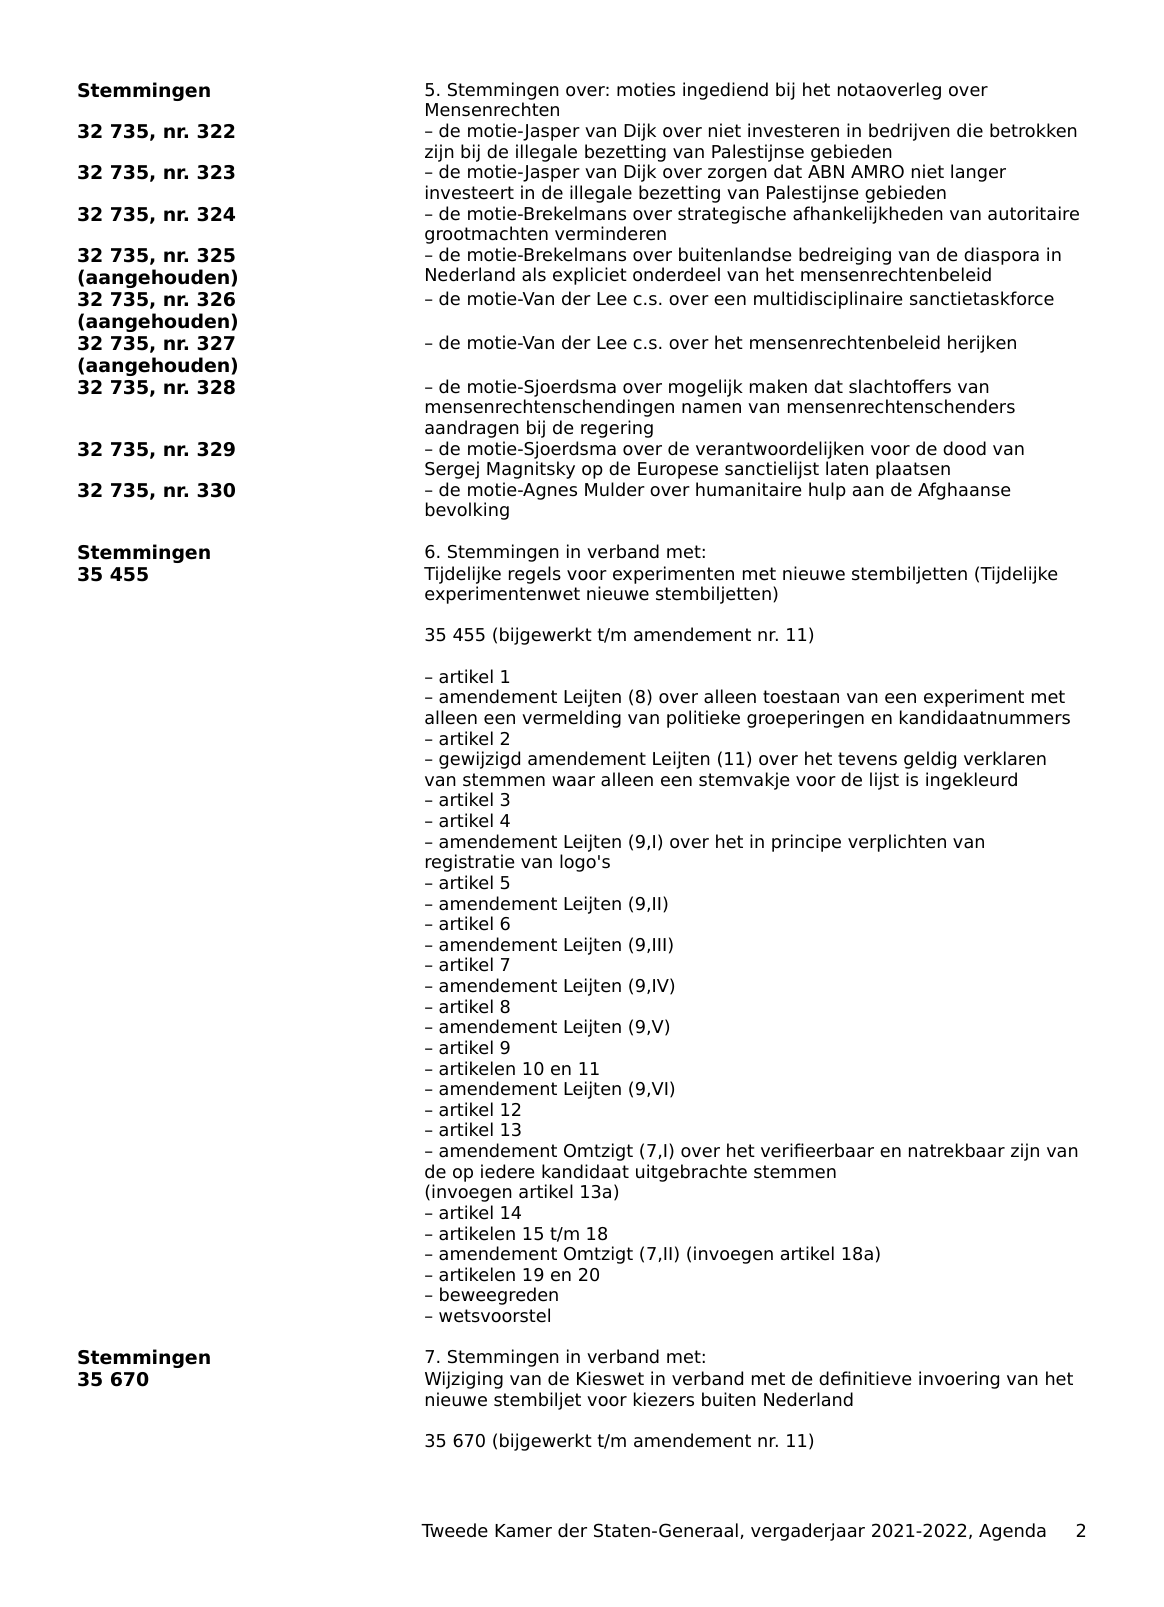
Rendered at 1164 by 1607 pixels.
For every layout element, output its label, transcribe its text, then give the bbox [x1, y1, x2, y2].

table_cell [77, 790, 401, 811]
table_cell [77, 1224, 401, 1244]
table_cell – de motie-Agnes Mulder over humanitaire hulp aan de Afghaanse bevolking [418, 480, 1087, 521]
table_cell [401, 1369, 418, 1411]
table_cell – artikel 4 [418, 811, 1087, 832]
table_cell 35 455 [77, 564, 401, 605]
table_cell [418, 521, 1087, 542]
table_cell – de motie-Brekelmans over strategische afhankelijkheden van autoritaire grootmachten verminderen [418, 204, 1087, 245]
table_cell Stemmingen [77, 542, 401, 563]
table_cell 32 735, nr. 328 [77, 377, 401, 438]
table_cell – artikel 5 [418, 873, 1087, 893]
table_cell [77, 646, 401, 667]
table_cell 32 735, nr. 330 [77, 480, 401, 521]
table_cell [77, 1411, 401, 1431]
table_cell [418, 59, 1087, 80]
table_cell [77, 749, 401, 790]
table_cell [401, 811, 418, 832]
table_cell [401, 289, 418, 333]
table_cell – beweegreden [418, 1285, 1087, 1306]
table_cell 35 670 (bijgewerkt t/m amendement nr. 11) [418, 1431, 1087, 1452]
table_cell – amendement Leijten (9,I) over het in principe verplichten van registratie van logo's [418, 832, 1087, 873]
table_cell 32 735, nr. 323 [77, 162, 401, 203]
table_cell [401, 521, 418, 542]
table_cell [401, 1141, 418, 1182]
table_cell Stemmingen [77, 80, 401, 121]
table_cell 5. Stemmingen over: moties ingediend bij het notaoverleg over Mensenrechten [418, 80, 1087, 121]
table_cell – artikel 7 [418, 955, 1087, 976]
table_cell [401, 1059, 418, 1079]
table_cell [77, 1100, 401, 1120]
table_cell – amendement Leijten (9,VI) [418, 1079, 1087, 1100]
table_cell [401, 333, 418, 377]
table_cell – de motie-Jasper van Dijk over niet investeren in bedrijven die betrokken zijn bij de illegale bezetting van Palestijnse gebieden [418, 121, 1087, 162]
table_cell 7. Stemmingen in verband met: [418, 1347, 1087, 1369]
table_cell [418, 605, 1087, 625]
table_cell [77, 935, 401, 955]
table_cell – de motie-Sjoerdsma over de verantwoordelijken voor de dood van Sergej Magnitsky op de Europese sanctielijst laten plaatsen [418, 439, 1087, 480]
table_cell – artikelen 15 t/m 18 [418, 1224, 1087, 1244]
table_cell [401, 439, 418, 480]
table_cell – de motie-Sjoerdsma over mogelijk maken dat slachtoffers van mensenrechtenschendingen namen van mensenrechtenschenders aandragen bij de regering [418, 377, 1087, 438]
table_cell [401, 1100, 418, 1120]
table_cell [401, 894, 418, 914]
table_cell [401, 1411, 418, 1431]
table_cell [77, 1285, 401, 1306]
table_cell – de motie-Brekelmans over buitenlandse bedreiging van de diaspora in Nederland als expliciet onderdeel van het mensenrechtenbeleid [418, 245, 1087, 289]
table_cell [77, 1079, 401, 1100]
table_cell – artikel 8 [418, 997, 1087, 1017]
table_cell [401, 564, 418, 605]
table_cell [401, 1452, 418, 1472]
table_cell [401, 1079, 418, 1100]
table_cell – amendement Leijten (9,IV) [418, 976, 1087, 997]
table_cell [401, 1431, 418, 1452]
table_cell [77, 1203, 401, 1223]
table_cell [401, 832, 418, 873]
table_cell [401, 976, 418, 997]
table_cell [401, 1327, 418, 1347]
table_cell Tijdelijke regels voor experimenten met nieuwe stembiljetten (Tijdelijke experimentenwet nieuwe stembiljetten) [418, 564, 1087, 605]
table_cell [401, 1244, 418, 1265]
table_cell [401, 749, 418, 790]
table_cell 35 670 [77, 1369, 401, 1411]
table_cell [401, 729, 418, 749]
table_cell [401, 935, 418, 955]
table_cell [401, 59, 418, 80]
table_cell [401, 377, 418, 438]
table_cell [77, 729, 401, 749]
table_cell [418, 1411, 1087, 1431]
table_cell [418, 1452, 1087, 1472]
table_cell [77, 955, 401, 976]
table_cell [401, 1203, 418, 1223]
table_cell [77, 1141, 401, 1182]
table_cell – amendement Omtzigt (7,II) (invoegen artikel 18a) [418, 1244, 1087, 1265]
table_cell 35 455 (bijgewerkt t/m amendement nr. 11) [418, 625, 1087, 646]
table_cell [77, 997, 401, 1017]
table_cell [77, 1120, 401, 1141]
table_cell [77, 873, 401, 893]
table_cell [77, 894, 401, 914]
table_cell [401, 1347, 418, 1369]
table_cell 32 735, nr. 322 [77, 121, 401, 162]
table_cell – amendement Leijten (9,V) [418, 1017, 1087, 1038]
table_cell – amendement Leijten (9,II) [418, 894, 1087, 914]
table_cell [401, 1120, 418, 1141]
table_cell [401, 121, 418, 162]
table_cell [77, 914, 401, 935]
table_cell – artikel 6 [418, 914, 1087, 935]
table_cell [418, 1327, 1087, 1347]
table_cell [77, 1327, 401, 1347]
table_cell [401, 605, 418, 625]
table_cell [401, 1285, 418, 1306]
table_cell [401, 1038, 418, 1058]
table_cell 32 735, nr. 327 (aangehouden) [77, 333, 401, 377]
table_cell 32 735, nr. 329 [77, 439, 401, 480]
table_cell [77, 1059, 401, 1079]
table_cell [401, 955, 418, 976]
table_cell – artikel 9 [418, 1038, 1087, 1058]
table_cell [77, 1452, 401, 1472]
table_cell – artikel 1 [418, 667, 1087, 687]
table_cell [401, 1182, 418, 1203]
table_cell [77, 1431, 401, 1452]
table_cell [401, 914, 418, 935]
table_cell [401, 162, 418, 203]
table_cell – artikel 2 [418, 729, 1087, 749]
table_cell (invoegen artikel 13a) [418, 1182, 1087, 1203]
table_cell – de motie-Van der Lee c.s. over het mensenrechtenbeleid herijken [418, 333, 1087, 377]
table_cell [401, 1017, 418, 1038]
table_cell [401, 1306, 418, 1327]
table_cell [401, 687, 418, 728]
table_cell [418, 646, 1087, 667]
table_cell 6. Stemmingen in verband met: [418, 542, 1087, 563]
table_cell [401, 245, 418, 289]
table_cell [401, 997, 418, 1017]
table_cell [77, 667, 401, 687]
table_cell Wijziging van de Kieswet in verband met de definitieve invoering van het nieuwe stembiljet voor kiezers buiten Nederland [418, 1369, 1087, 1411]
table_cell [77, 832, 401, 873]
table_cell [401, 646, 418, 667]
table_cell 32 735, nr. 325 (aangehouden) [77, 245, 401, 289]
table_cell – artikel 13 [418, 1120, 1087, 1141]
table_cell [77, 811, 401, 832]
table_cell [401, 204, 418, 245]
table_cell – artikelen 19 en 20 [418, 1265, 1087, 1285]
table_cell – de motie-Jasper van Dijk over zorgen dat ABN AMRO niet langer investeert in de illegale bezetting van Palestijnse gebieden [418, 162, 1087, 203]
table_cell – wetsvoorstel [418, 1306, 1087, 1327]
table_cell Stemmingen [77, 1347, 401, 1369]
table_cell [77, 1265, 401, 1285]
table_cell [77, 976, 401, 997]
table_cell [77, 1244, 401, 1265]
table_cell [77, 605, 401, 625]
table_cell [77, 1182, 401, 1203]
table_cell [401, 873, 418, 893]
table_cell [77, 1017, 401, 1038]
table_cell [401, 542, 418, 563]
table_cell [77, 521, 401, 542]
table_cell – artikel 3 [418, 790, 1087, 811]
table_cell [401, 80, 418, 121]
table_cell – gewijzigd amendement Leijten (11) over het tevens geldig verklaren van stemmen waar alleen een stemvakje voor de lijst is ingekleurd [418, 749, 1087, 790]
table_cell [77, 59, 401, 80]
table_cell [77, 687, 401, 728]
table_cell [77, 1038, 401, 1058]
table_cell – artikel 12 [418, 1100, 1087, 1120]
table_cell 32 735, nr. 326 (aangehouden) [77, 289, 401, 333]
table_cell – amendement Omtzigt (7,I) over het verifieerbaar en natrekbaar zijn van de op iedere kandidaat uitgebrachte stemmen [418, 1141, 1087, 1182]
table_cell [401, 667, 418, 687]
table_cell – artikelen 10 en 11 [418, 1059, 1087, 1079]
table_cell [77, 1306, 401, 1327]
table_cell – amendement Leijten (8) over alleen toestaan van een experiment met alleen een vermelding van politieke groeperingen en kandidaatnummers [418, 687, 1087, 728]
table_cell [77, 625, 401, 646]
table_cell – artikel 14 [418, 1203, 1087, 1223]
table_cell 32 735, nr. 324 [77, 204, 401, 245]
table_cell [401, 1224, 418, 1244]
table_cell [401, 625, 418, 646]
table_cell – amendement Leijten (9,III) [418, 935, 1087, 955]
table_cell [401, 1265, 418, 1285]
table_cell – de motie-Van der Lee c.s. over een multidisciplinaire sanctietaskforce [418, 289, 1087, 333]
table_cell [401, 790, 418, 811]
table_cell [401, 480, 418, 521]
